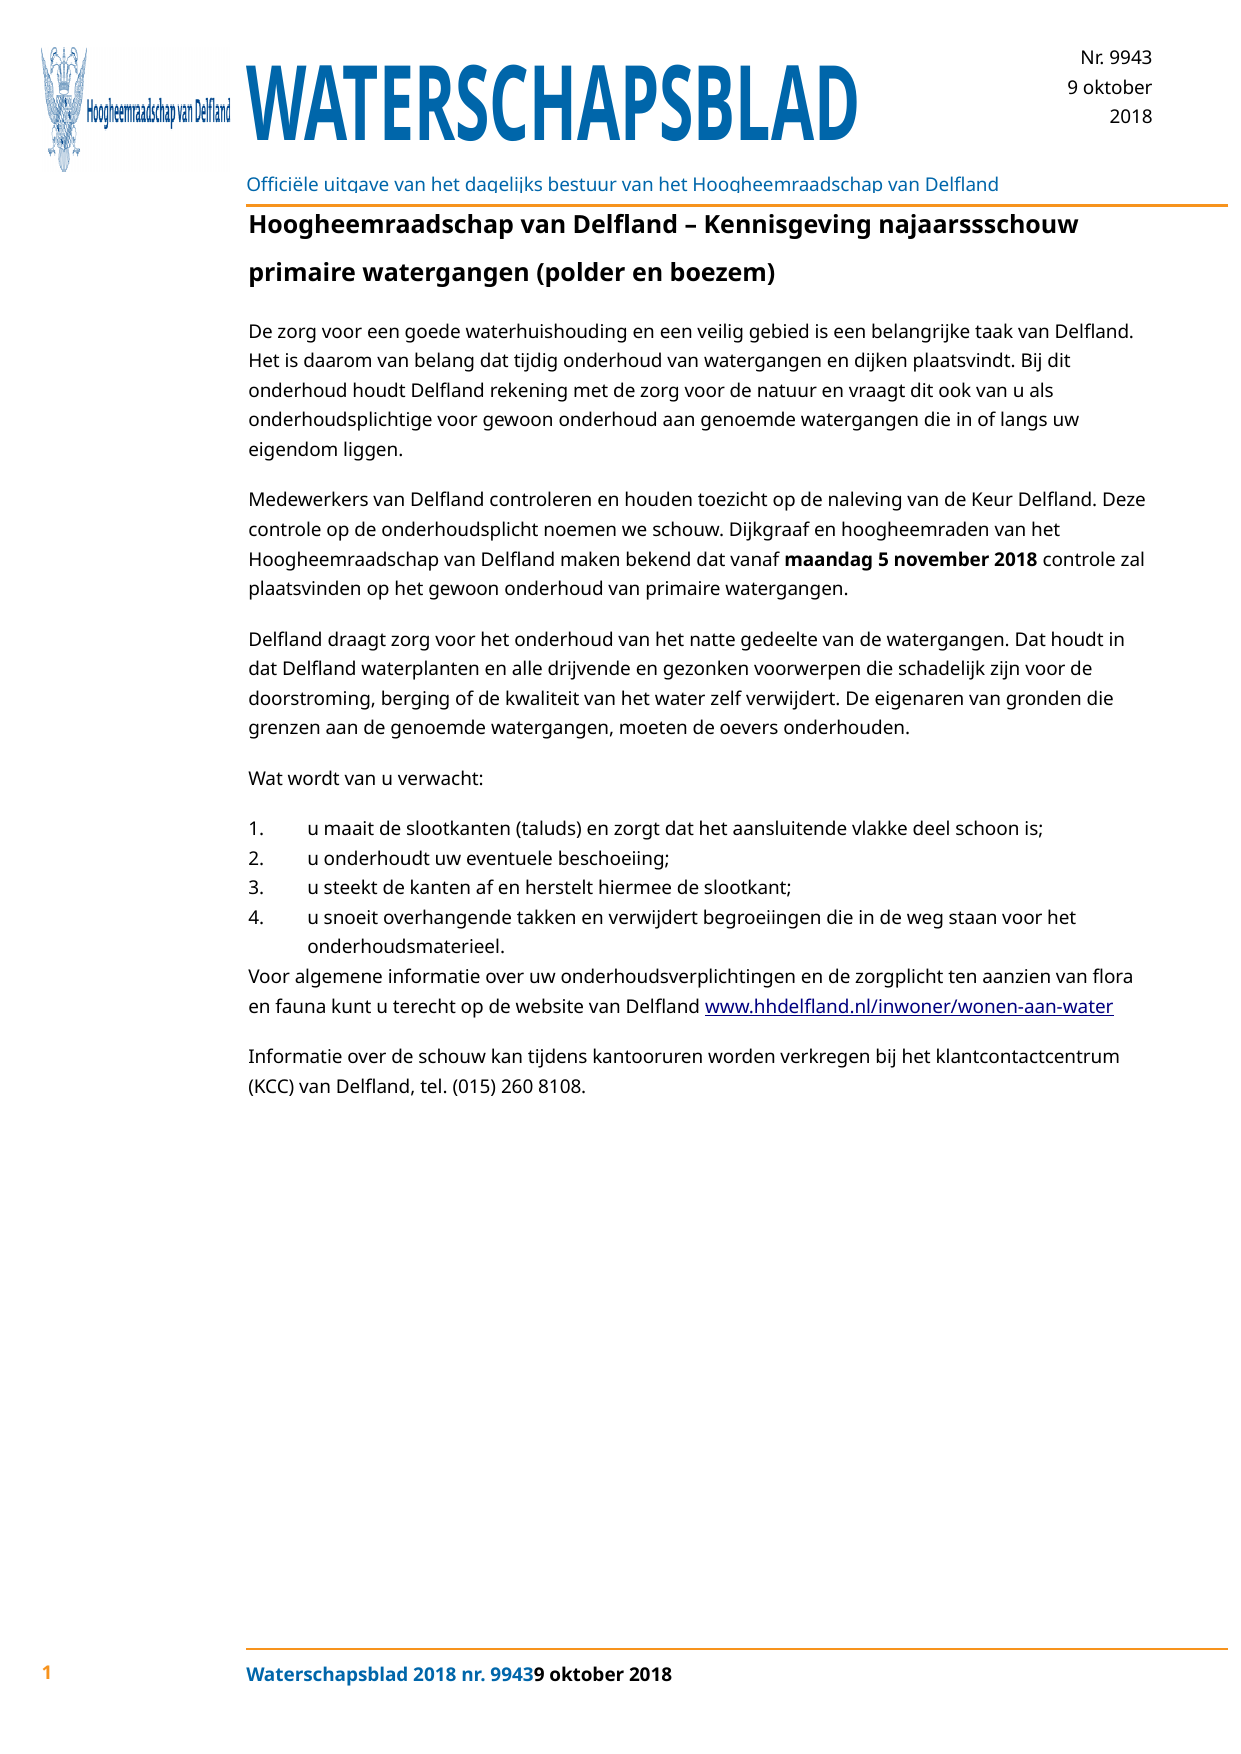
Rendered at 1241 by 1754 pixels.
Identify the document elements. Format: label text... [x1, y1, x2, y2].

text Delfland draagt zorg voor het onderhoud van het natte gedeelte van de watergangen. Dat houdt in dat Delfland waterplanten en alle drijvende en gezonken voorwerpen die schadelijk zijn voor de doorstroming, berging of de kwaliteit van het water zelf verwijdert. De eigenaren van gronden die grenzen aan de genoemde watergangen, moeten de oevers onderhouden. [248, 626, 1152, 740]
list u snoeit overhangende takken en verwijdert begroeiingen die in de weg staan voor het onderhoudsmaterieel. [248, 904, 1152, 959]
text Wat wordt van u verwacht: [248, 765, 1152, 791]
list u onderhoudt uw eventuele beschoeiing; [248, 845, 1152, 871]
list u steekt de kanten af en herstelt hiermee de slootkant; [248, 874, 1152, 900]
picture [41, 47, 231, 172]
text Informatie over de schouw kan tijdens kantooruren worden verkregen bij het klantcontactcentrum (KCC) van Delfland, tel. (015) 260 8108. [248, 1043, 1152, 1099]
list u maait de slootkanten (taluds) en zorgt dat het aansluitende vlakke deel schoon is; [248, 815, 1152, 841]
text Hoogheemraadschap van Delfland – Kennisgeving najaarssschouw primaire watergangen (polder en boezem) [248, 207, 1152, 288]
text Medewerkers van Delfland controleren en houden toezicht op de naleving van de Keur Delfland. Deze controle op de onderhoudsplicht noemen we schouw. Dijkgraaf en hoogheemraden van het Hoogheemraadschap van Delfland maken bekend dat vanaf maandag 5 november 2018 controle zal plaatsvinden op het gewoon onderhoud van primaire watergangen. [248, 487, 1152, 601]
text De zorg voor een goede waterhuishouding en een veilig gebied is een belangrijke taak van Delfland. Het is daarom van belang dat tijdig onderhoud van watergangen en dijken plaatsvindt. Bij dit onderhoud houdt Delfland rekening met de zorg voor de natuur en vraagt dit ook van u als onderhoudsplichtige voor gewoon onderhoud aan genoemde watergangen die in of langs uw eigendom liggen. [248, 318, 1152, 462]
text Voor algemene informatie over uw onderhoudsverplichtingen en de zorgplicht ten aanzien van flora en fauna kunt u terecht op de website van Delfland www.hhdelfland.nl/inwoner/wonen-aan-water [248, 963, 1152, 1019]
